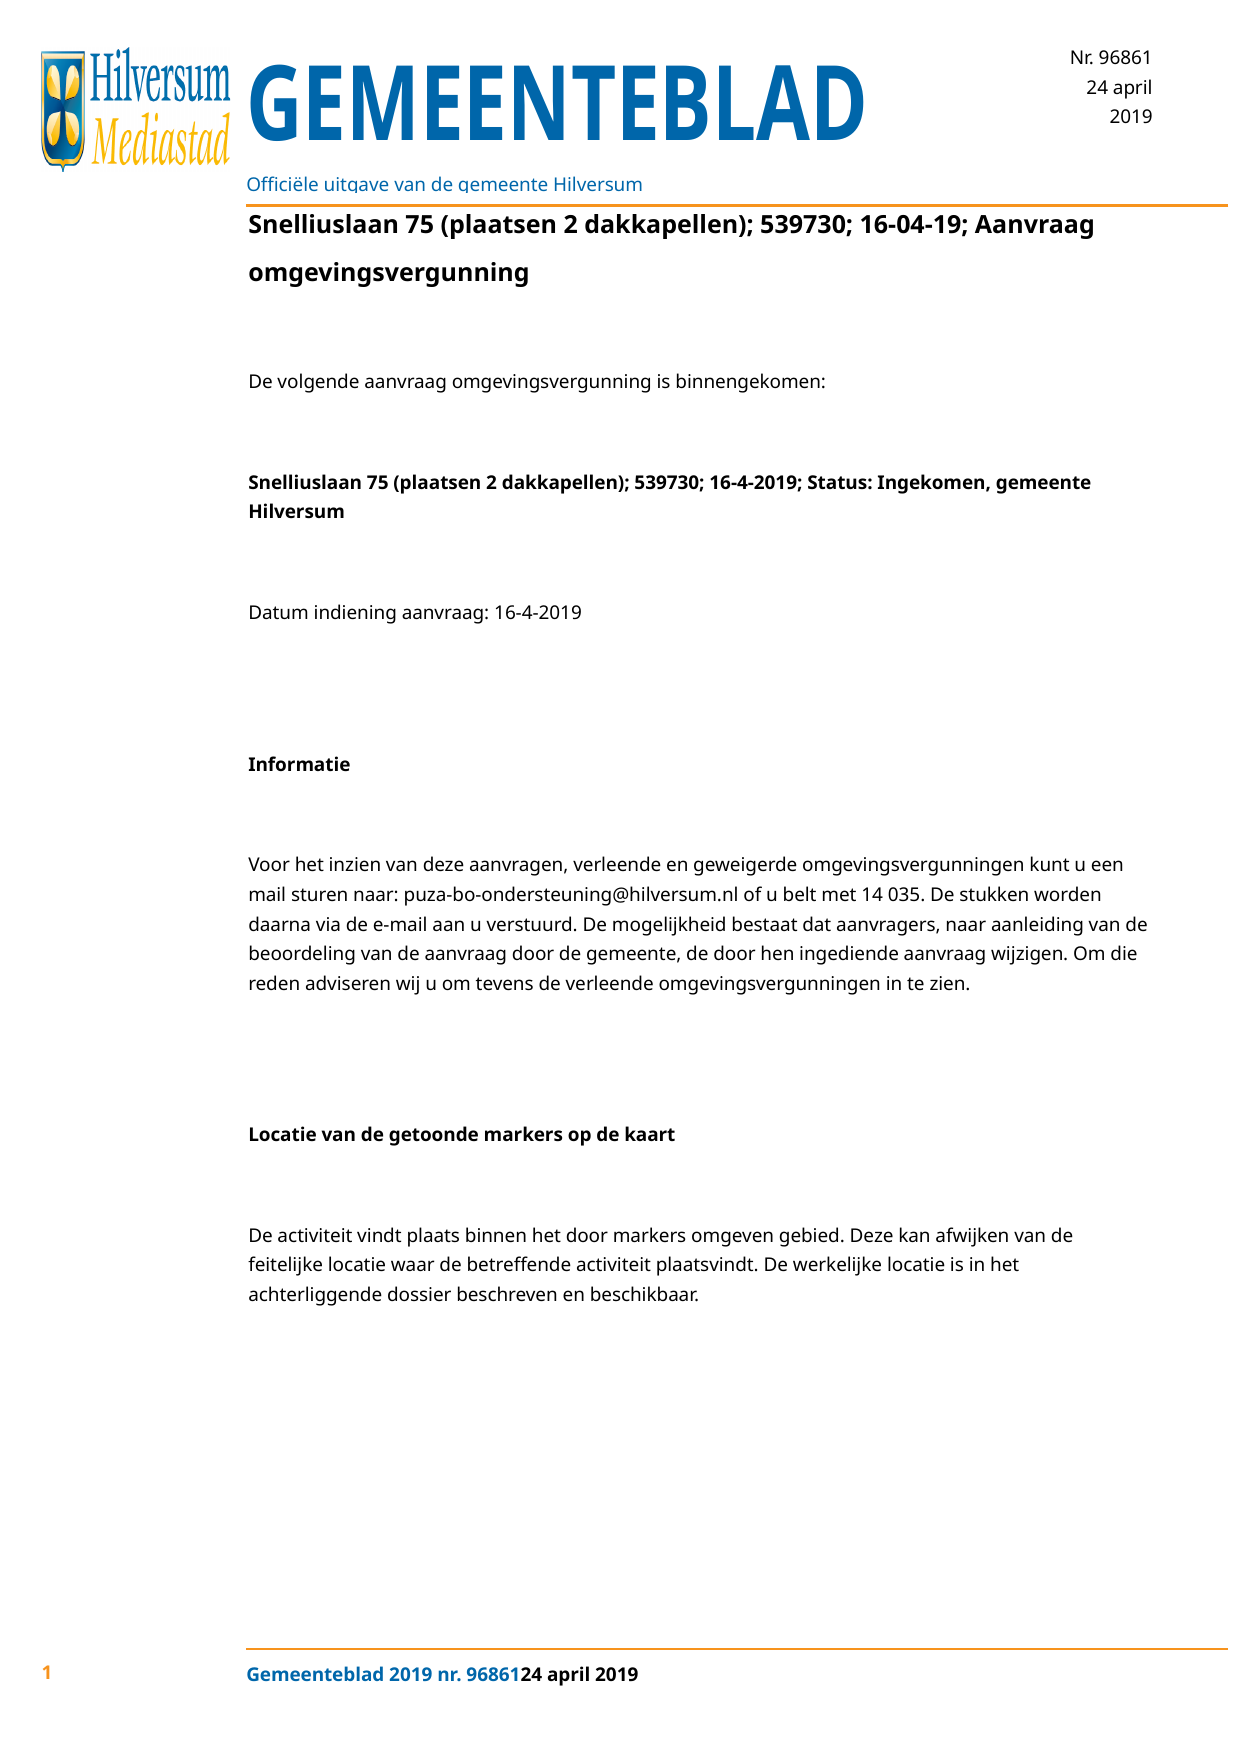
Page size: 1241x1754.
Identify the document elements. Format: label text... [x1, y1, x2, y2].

text Informatie [248, 751, 1152, 777]
text Snelliuslaan 75 (plaatsen 2 dakkapellen); 539730; 16-04-19; Aanvraag omgevingsvergunning [248, 207, 1152, 288]
text Voor het inzien van deze aanvragen, verleende en geweigerde omgevingsvergunningen kunt u een mail sturen naar: puza-bo-ondersteuning@hilversum.nl of u belt met 14 035. De stukken worden daarna via de e-mail aan u verstuurd. De mogelijkheid bestaat dat aanvragers, naar aanleiding van de beoordeling van de aanvraag door de gemeente, de door hen ingediende aanvraag wijzigen. Om die reden adviseren wij u om tevens de verleende omgevingsvergunningen in te zien. [248, 852, 1152, 996]
text De volgende aanvraag omgevingsvergunning is binnengekomen: [248, 368, 1152, 394]
text De activiteit vindt plaats binnen het door markers omgeven gebied. Deze kan afwijken van de feitelijke locatie waar de betreffende activiteit plaatsvindt. De werkelijke locatie is in het achterliggende dossier beschreven en beschikbaar. [248, 1222, 1152, 1307]
picture [41, 47, 231, 172]
text Datum indiening aanvraag: 16-4-2019 [248, 599, 1152, 625]
text Locatie van de getoonde markers op de kaart [248, 1121, 1152, 1147]
text Snelliuslaan 75 (plaatsen 2 dakkapellen); 539730; 16-4-2019; Status: Ingekomen, gemeente Hilversum [248, 469, 1152, 524]
